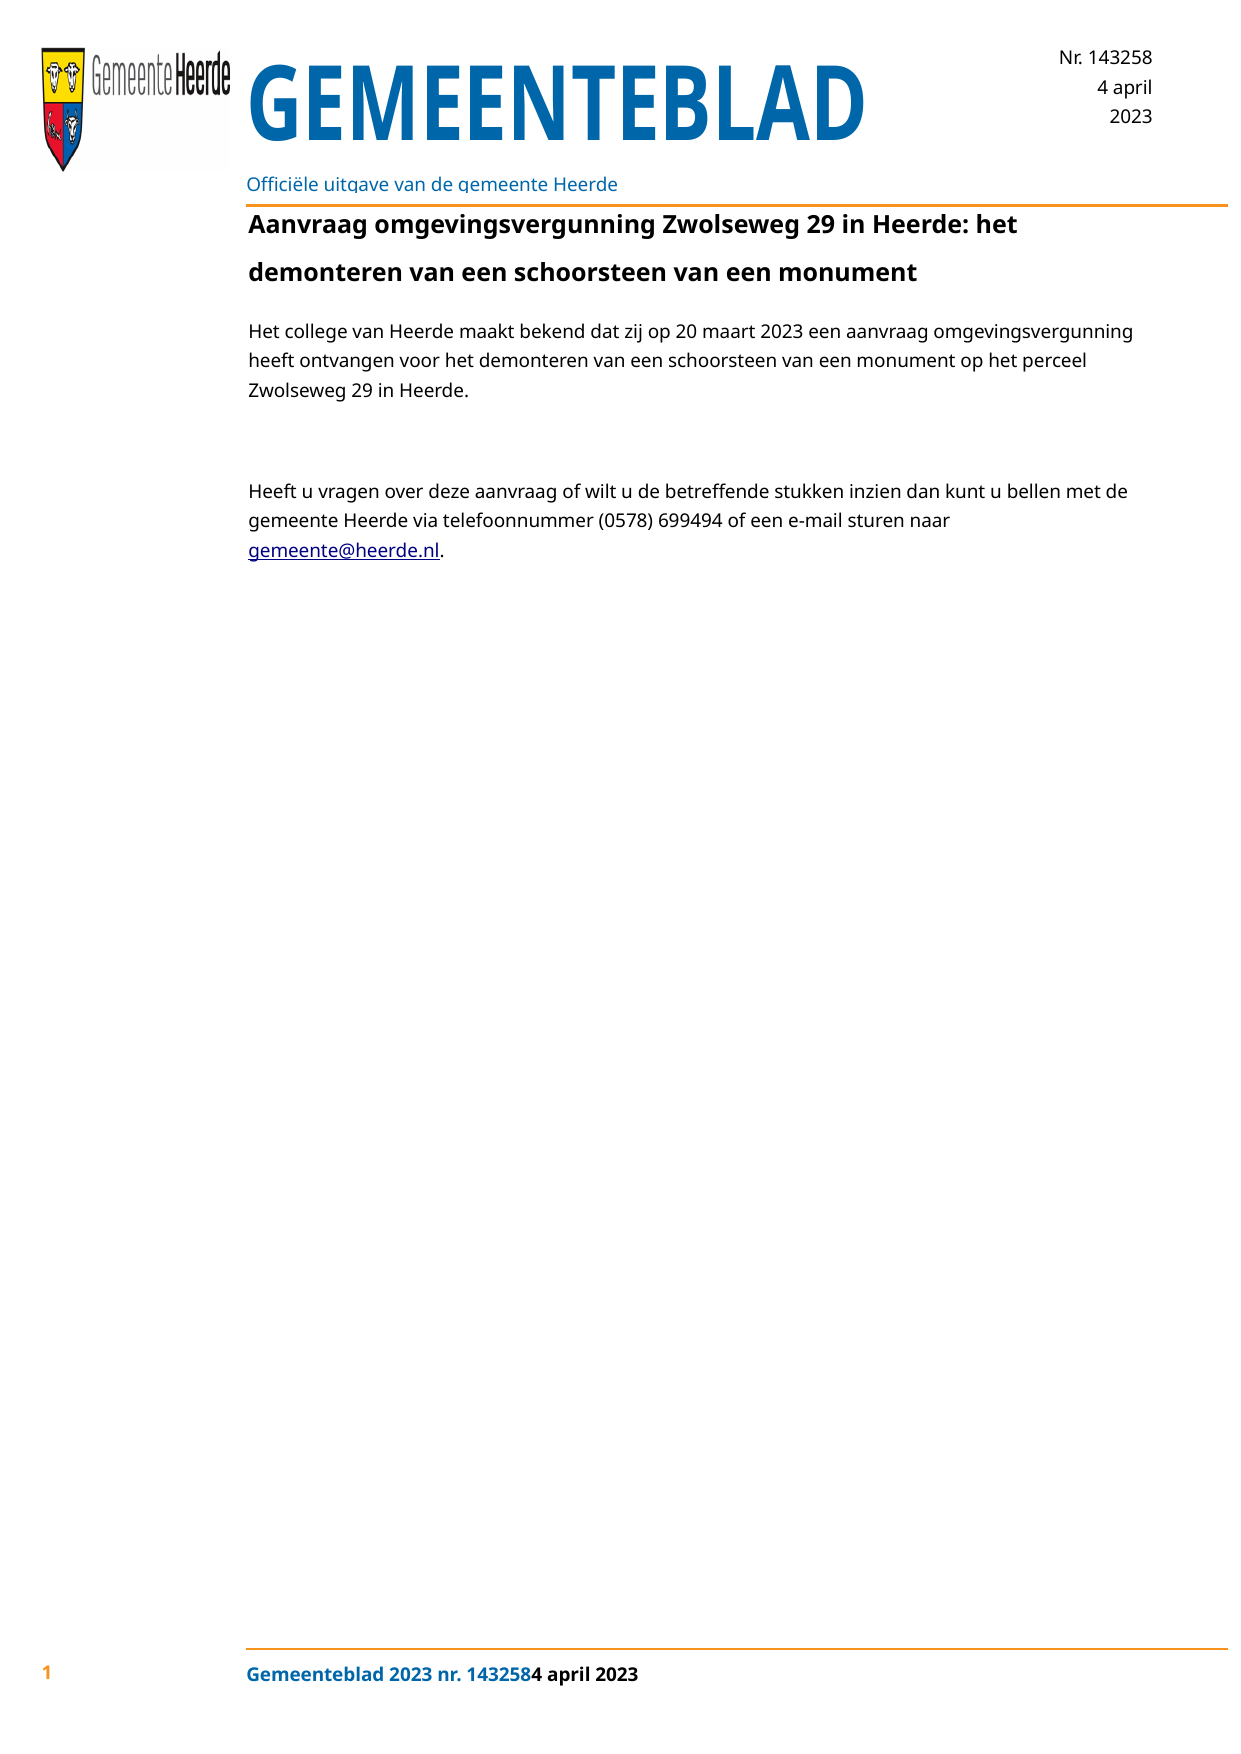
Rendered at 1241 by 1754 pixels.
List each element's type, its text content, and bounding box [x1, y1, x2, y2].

text Aanvraag omgevingsvergunning Zwolseweg 29 in Heerde: het demonteren van een schoorsteen van een monument [248, 207, 1152, 288]
picture [41, 47, 231, 172]
text Heeft u vragen over deze aanvraag of wilt u de betreffende stukken inzien dan kunt u bellen met de gemeente Heerde via telefoonnummer (0578) 699494 of een e-mail sturen naar gemeente@heerde.nl. [248, 478, 1152, 563]
text Het college van Heerde maakt bekend dat zij op 20 maart 2023 een aanvraag omgevingsvergunning heeft ontvangen voor het demonteren van een schoorsteen van een monument op het perceel Zwolseweg 29 in Heerde. [248, 318, 1152, 403]
